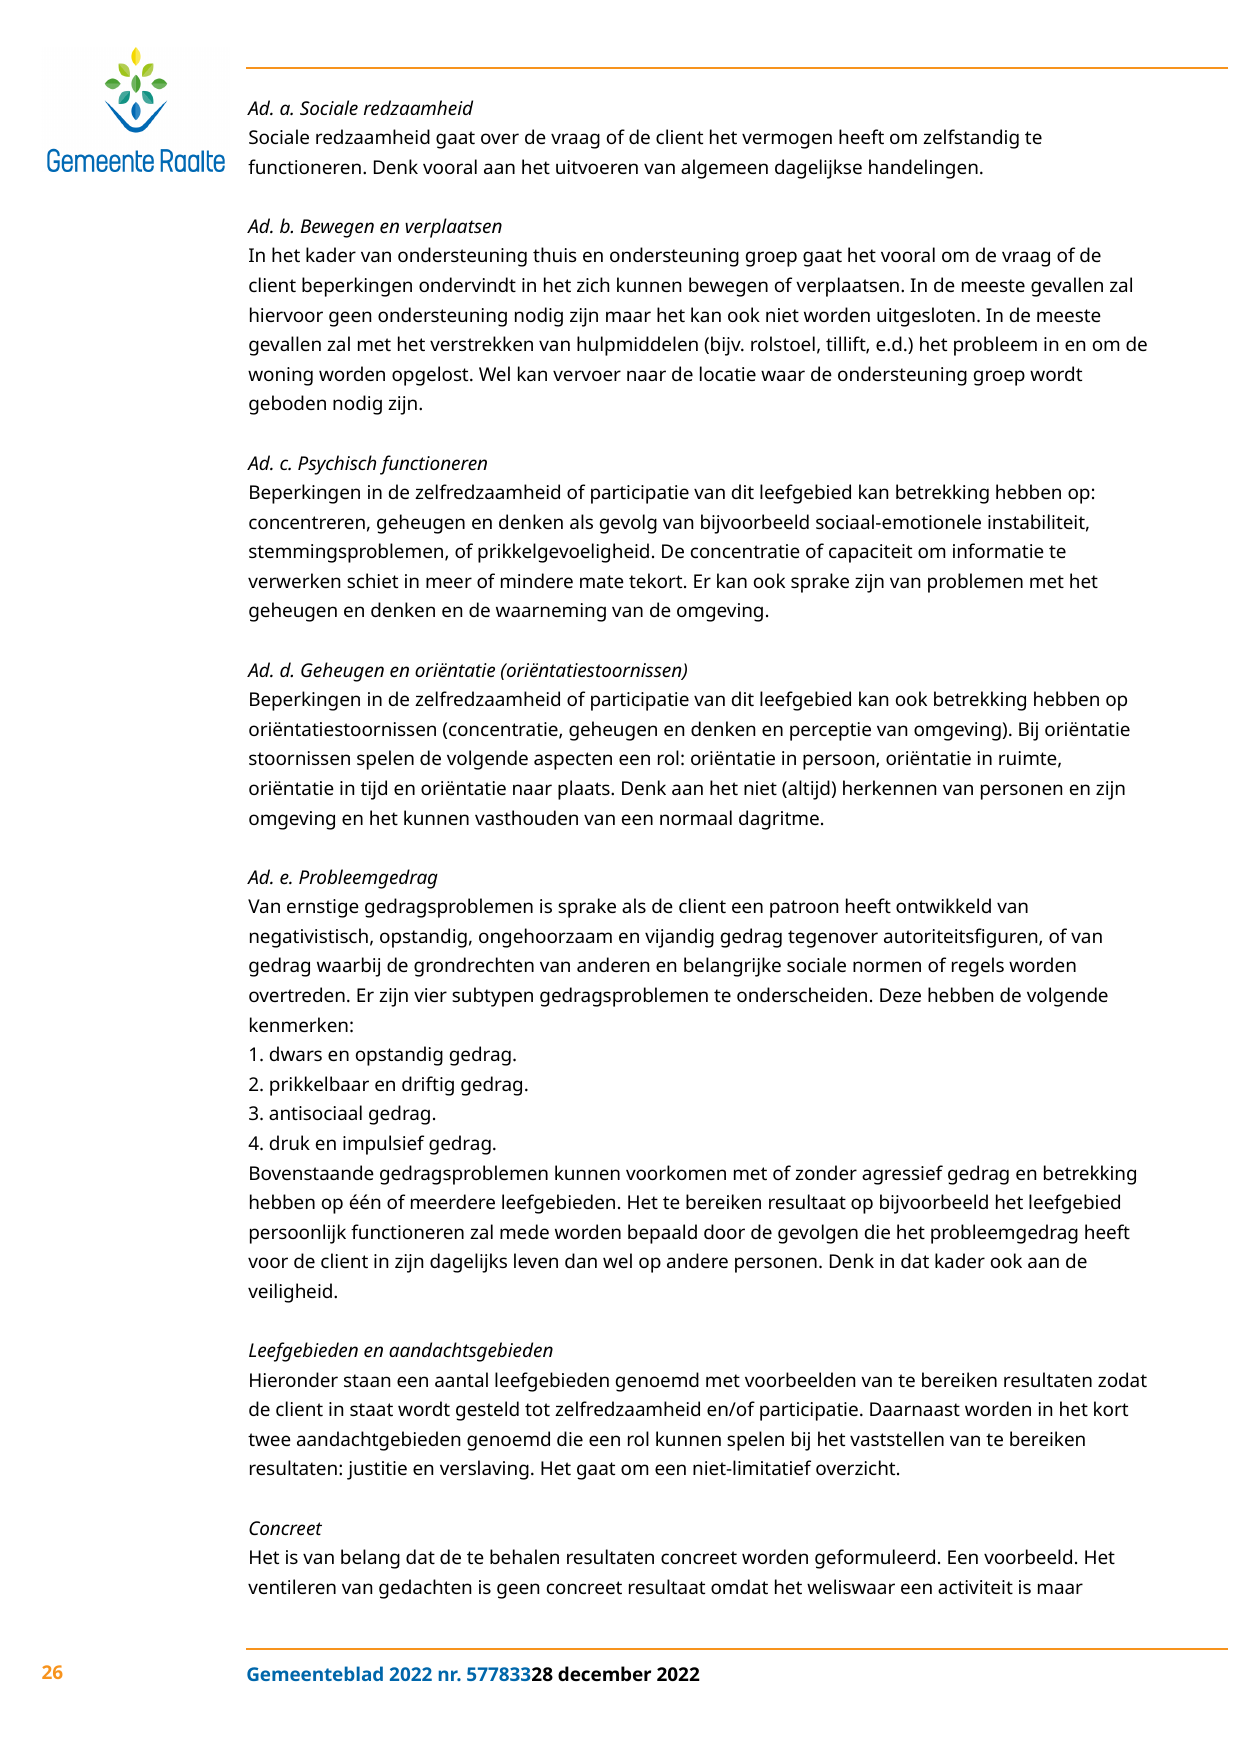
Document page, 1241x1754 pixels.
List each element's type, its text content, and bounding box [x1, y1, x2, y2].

text Sociale redzaamheid gaat over de vraag of de client het vermogen heeft om zelfstandig te functioneren. Denk vooral aan het uitvoeren van algemeen dagelijkse handelingen. [248, 124, 1152, 180]
text Het is van belang dat de te behalen resultaten concreet worden geformuleerd. Een voorbeeld. Het ventileren van gedachten is geen concreet resultaat omdat het weliswaar een activiteit is maar [248, 1544, 1152, 1600]
text 1. dwars en opstandig gedrag. [248, 1041, 1152, 1067]
text 4. druk en impulsief gedrag. [248, 1130, 1152, 1156]
text 2. prikkelbaar en driftig gedrag. [248, 1071, 1152, 1097]
text In het kader van ondersteuning thuis en ondersteuning groep gaat het vooral om de vraag of de client beperkingen ondervindt in het zich kunnen bewegen of verplaatsen. In de meeste gevallen zal hiervoor geen ondersteuning nodig zijn maar het kan ook niet worden uitgesloten. In de meeste gevallen zal met het verstrekken van hulpmiddelen (bijv. rolstoel, tillift, e.d.) het probleem in en om de woning worden opgelost. Wel kan vervoer naar de locatie waar de ondersteuning groep wordt geboden nodig zijn. [248, 243, 1152, 416]
picture [41, 47, 231, 172]
text Concreet [248, 1515, 1152, 1541]
text Bovenstaande gedragsproblemen kunnen voorkomen met of zonder agressief gedrag en betrekking hebben op één of meerdere leefgebieden. Het te bereiken resultaat op bijvoorbeeld het leefgebied persoonlijk functioneren zal mede worden bepaald door de gevolgen die het probleemgedrag heeft voor de client in zijn dagelijks leven dan wel op andere personen. Denk in dat kader ook aan de veiligheid. [248, 1160, 1152, 1304]
text Beperkingen in de zelfredzaamheid of participatie van dit leefgebied kan ook betrekking hebben op oriëntatiestoornissen (concentratie, geheugen en denken en perceptie van omgeving). Bij oriëntatie stoornissen spelen de volgende aspecten een rol: oriëntatie in persoon, oriëntatie in ruimte, oriëntatie in tijd en oriëntatie naar plaats. Denk aan het niet (altijd) herkennen van personen en zijn omgeving en het kunnen vasthouden van een normaal dagritme. [248, 686, 1152, 831]
text Leefgebieden en aandachtsgebieden [248, 1337, 1152, 1363]
text Ad. e. Probleemgedrag [248, 864, 1152, 890]
text Ad. b. Bewegen en verplaatsen [248, 213, 1152, 239]
text Ad. a. Sociale redzaamheid [248, 95, 1152, 121]
text Hieronder staan een aantal leefgebieden genoemd met voorbeelden van te bereiken resultaten zodat de client in staat wordt gesteld tot zelfredzaamheid en/of participatie. Daarnaast worden in het kort twee aandachtgebieden genoemd die een rol kunnen spelen bij het vaststellen van te bereiken resultaten: justitie en verslaving. Het gaat om een niet-limitatief overzicht. [248, 1367, 1152, 1481]
text Beperkingen in de zelfredzaamheid of participatie van dit leefgebied kan betrekking hebben op: concentreren, geheugen en denken als gevolg van bijvoorbeeld sociaal-emotionele instabiliteit, stemmingsproblemen, of prikkelgevoeligheid. De concentratie of capaciteit om informatie te verwerken schiet in meer of mindere mate tekort. Er kan ook sprake zijn van problemen met het geheugen en denken en de waarneming van de omgeving. [248, 479, 1152, 623]
text Ad. d. Geheugen en oriëntatie (oriëntatiestoornissen) [248, 657, 1152, 683]
text Van ernstige gedragsproblemen is sprake als de client een patroon heeft ontwikkeld van negativistisch, opstandig, ongehoorzaam en vijandig gedrag tegenover autoriteitsfiguren, of van gedrag waarbij de grondrechten van anderen en belangrijke sociale normen of regels worden overtreden. Er zijn vier subtypen gedragsproblemen te onderscheiden. Deze hebben de volgende kenmerken: [248, 893, 1152, 1038]
text 3. antisociaal gedrag. [248, 1101, 1152, 1126]
text Ad. c. Psychisch functioneren [248, 450, 1152, 476]
